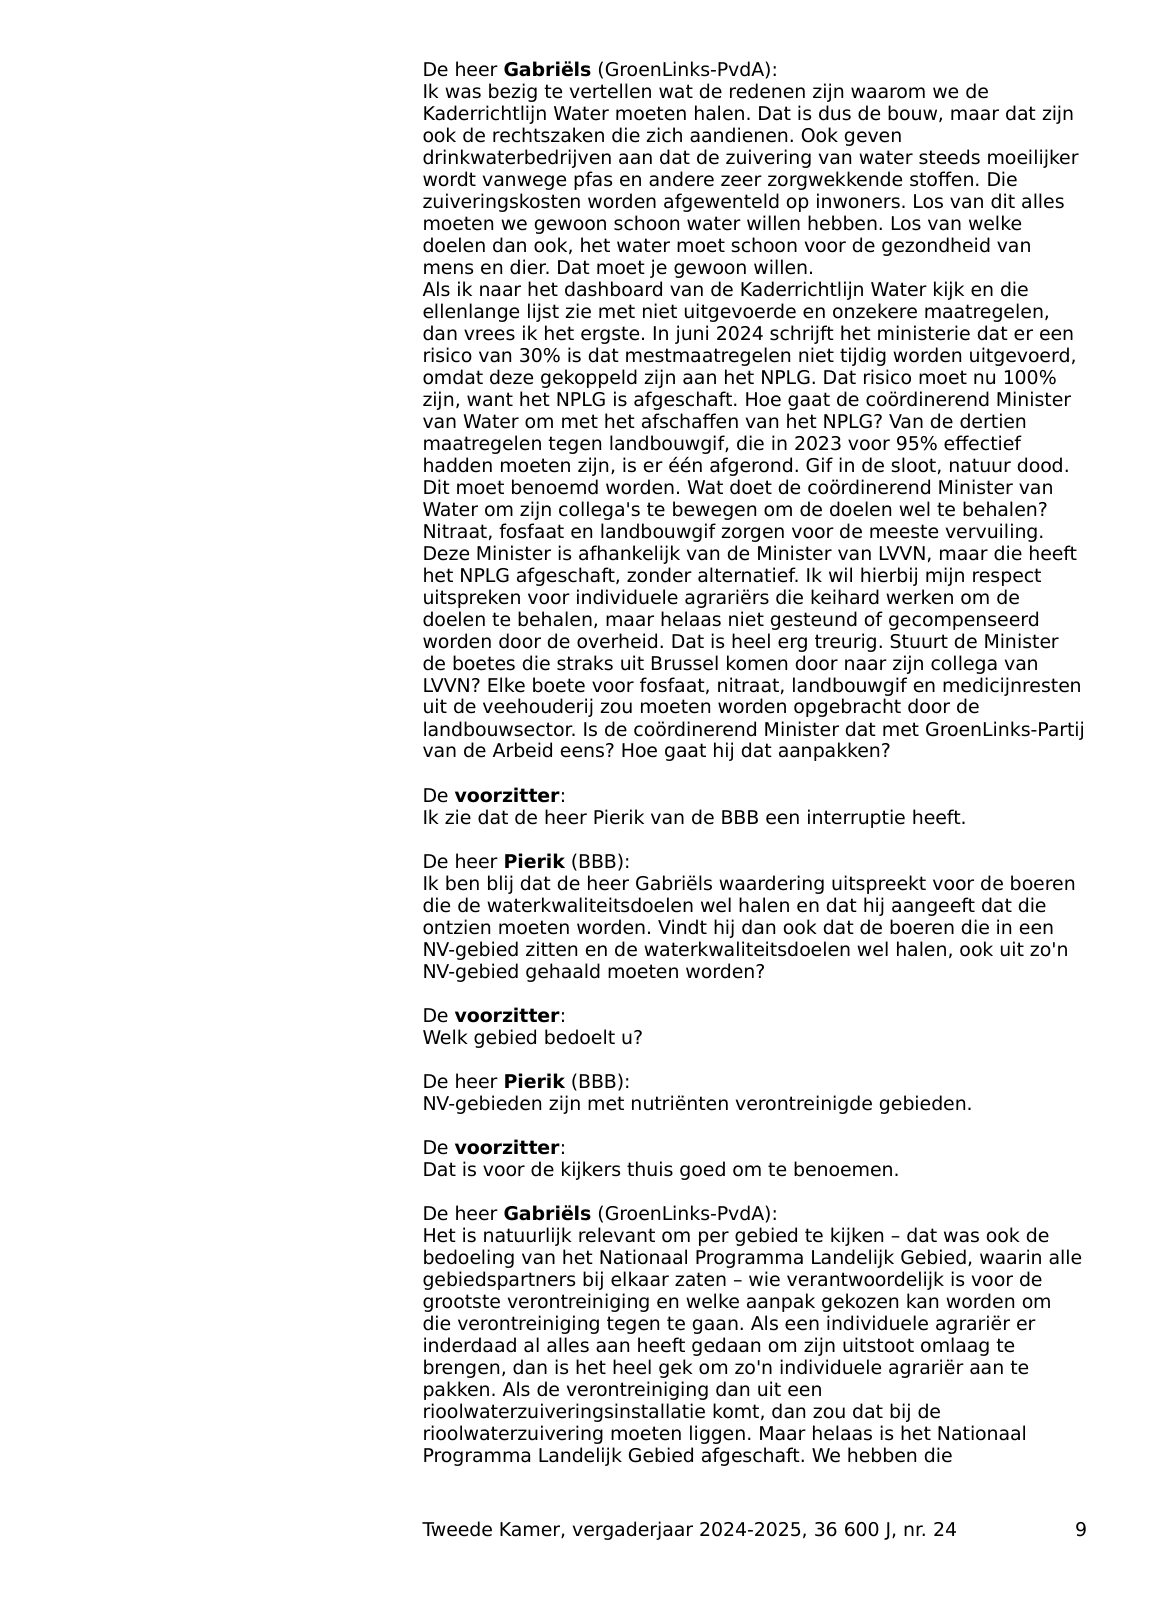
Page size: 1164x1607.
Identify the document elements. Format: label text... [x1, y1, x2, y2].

text Ik zie dat de heer Pierik van de BBB een interruptie heeft. [422, 807, 1087, 828]
text De heer Pierik (BBB): [422, 851, 1087, 873]
text De heer Pierik (BBB): [422, 1071, 1087, 1093]
text Ik ben blij dat de heer Gabriëls waardering uitspreekt voor de boeren die de waterkwaliteitsdoelen wel halen en dat hij aangeeft dat die ontzien moeten worden. Vindt hij dan ook dat de boeren die in een NV-gebied zitten en de waterkwaliteitsdoelen wel halen, ook uit zo'n NV-gebied gehaald moeten worden? [422, 873, 1087, 983]
text De voorzitter: [422, 1137, 1087, 1159]
text Ik was bezig te vertellen wat de redenen zijn waarom we de Kaderrichtlijn Water moeten halen. Dat is dus de bouw, maar dat zijn ook de rechtszaken die zich aandienen. Ook geven drinkwaterbedrijven aan dat de zuivering van water steeds moeilijker wordt vanwege pfas en andere zeer zorgwekkende stoffen. Die zuiveringskosten worden afgewenteld op inwoners. Los van dit alles moeten we gewoon schoon water willen hebben. Los van welke doelen dan ook, het water moet schoon voor de gezondheid van mens en dier. Dat moet je gewoon willen. [422, 81, 1087, 279]
text Dat is voor de kijkers thuis goed om te benoemen. [422, 1159, 1087, 1181]
text De voorzitter: [422, 784, 1087, 807]
text NV-gebieden zijn met nutriënten verontreinigde gebieden. [422, 1093, 1087, 1115]
text De heer Gabriëls (GroenLinks-PvdA): [422, 1203, 1087, 1225]
text Als ik naar het dashboard van de Kaderrichtlijn Water kijk en die ellenlange lijst zie met niet uitgevoerde en onzekere maatregelen, dan vrees ik het ergste. In juni 2024 schrijft het ministerie dat er een risico van 30% is dat mestmaatregelen niet tijdig worden uitgevoerd, omdat deze gekoppeld zijn aan het NPLG. Dat risico moet nu 100% zijn, want het NPLG is afgeschaft. Hoe gaat de coördinerend Minister van Water om met het afschaffen van het NPLG? Van de dertien maatregelen tegen landbouwgif, die in 2023 voor 95% effectief hadden moeten zijn, is er één afgerond. Gif in de sloot, natuur dood. Dit moet benoemd worden. Wat doet de coördinerend Minister van Water om zijn collega's te bewegen om de doelen wel te behalen? Nitraat, fosfaat en landbouwgif zorgen voor de meeste vervuiling. Deze Minister is afhankelijk van de Minister van LVVN, maar die heeft het NPLG afgeschaft, zonder alternatief. Ik wil hierbij mijn respect uitspreken voor individuele agrariërs die keihard werken om de doelen te behalen, maar helaas niet gesteund of gecompenseerd worden door de overheid. Dat is heel erg treurig. Stuurt de Minister de boetes die straks uit Brussel komen door naar zijn collega van LVVN? Elke boete voor fosfaat, nitraat, landbouwgif en medicijnresten uit de veehouderij zou moeten worden opgebracht door de landbouwsector. Is de coördinerend Minister dat met GroenLinks-Partij van de Arbeid eens? Hoe gaat hij dat aanpakken? [422, 279, 1087, 762]
text Welk gebied bedoelt u? [422, 1027, 1087, 1049]
text De heer Gabriëls (GroenLinks-PvdA): [422, 59, 1087, 81]
text De voorzitter: [422, 1005, 1087, 1027]
text Het is natuurlijk relevant om per gebied te kijken – dat was ook de bedoeling van het Nationaal Programma Landelijk Gebied, waarin alle gebiedspartners bij elkaar zaten – wie verantwoordelijk is voor de grootste verontreiniging en welke aanpak gekozen kan worden om die verontreiniging tegen te gaan. Als een individuele agrariër er inderdaad al alles aan heeft gedaan om zijn uitstoot omlaag te brengen, dan is het heel gek om zo'n individuele agrariër aan te pakken. Als de verontreiniging dan uit een rioolwaterzuiveringsinstallatie komt, dan zou dat bij de rioolwaterzuivering moeten liggen. Maar helaas is het Nationaal Programma Landelijk Gebied afgeschaft. We hebben die [422, 1225, 1087, 1467]
